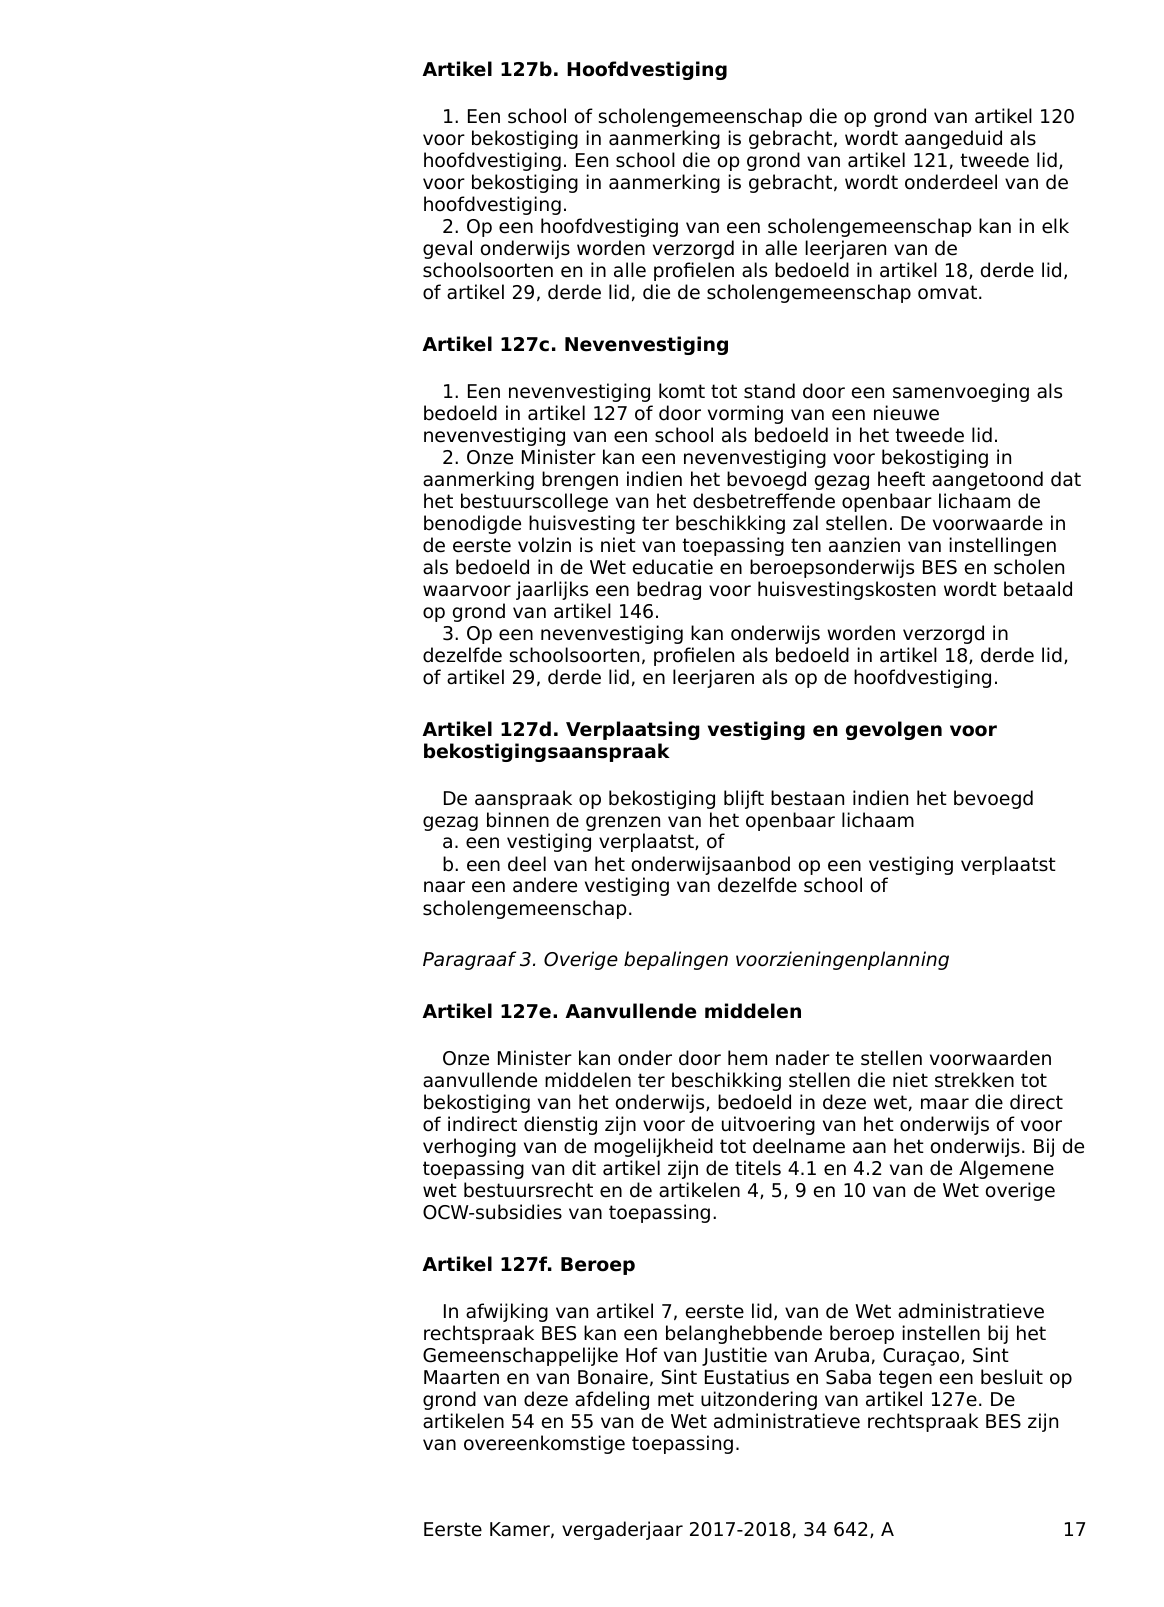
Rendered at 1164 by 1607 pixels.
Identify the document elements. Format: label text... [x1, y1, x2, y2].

text 1. Een school of scholengemeenschap die op grond van artikel 120 voor bekostiging in aanmerking is gebracht, wordt aangeduid als hoofdvestiging. Een school die op grond van artikel 121, tweede lid, voor bekostiging in aanmerking is gebracht, wordt onderdeel van de hoofdvestiging. [422, 106, 1087, 216]
subtitle Artikel 127c. Nevenvestiging [422, 334, 1087, 356]
text De aanspraak op bekostiging blijft bestaan indien het bevoegd gezag binnen de grenzen van het openbaar lichaam [422, 787, 1087, 831]
text a. een vestiging verplaatst, of [422, 831, 1087, 853]
subtitle Artikel 127d. Verplaatsing vestiging en gevolgen voor bekostigingsaanspraak [422, 718, 1087, 762]
subtitle Artikel 127f. Beroep [422, 1254, 1087, 1276]
subtitle Artikel 127b. Hoofdvestiging [422, 59, 1087, 81]
subtitle Artikel 127e. Aanvullende middelen [422, 1001, 1087, 1023]
subtitle Paragraaf 3. Overige bepalingen voorzieningenplanning [422, 949, 1087, 971]
text 1. Een nevenvestiging komt tot stand door een samenvoeging als bedoeld in artikel 127 of door vorming van een nieuwe nevenvestiging van een school als bedoeld in het tweede lid. [422, 381, 1087, 447]
text In afwijking van artikel 7, eerste lid, van de Wet administratieve rechtspraak BES kan een belanghebbende beroep instellen bij het Gemeenschappelijke Hof van Justitie van Aruba, Curaçao, Sint Maarten en van Bonaire, Sint Eustatius en Saba tegen een besluit op grond van deze afdeling met uitzondering van artikel 127e. De artikelen 54 en 55 van de Wet administratieve rechtspraak BES zijn van overeenkomstige toepassing. [422, 1301, 1087, 1455]
text b. een deel van het onderwijsaanbod op een vestiging verplaatst naar een andere vestiging van dezelfde school of scholengemeenschap. [422, 853, 1087, 919]
text 2. Onze Minister kan een nevenvestiging voor bekostiging in aanmerking brengen indien het bevoegd gezag heeft aangetoond dat het bestuurscollege van het desbetreffende openbaar lichaam de benodigde huisvesting ter beschikking zal stellen. De voorwaarde in de eerste volzin is niet van toepassing ten aanzien van instellingen als bedoeld in de Wet educatie en beroepsonderwijs BES en scholen waarvoor jaarlijks een bedrag voor huisvestingskosten wordt betaald op grond van artikel 146. [422, 447, 1087, 623]
text Onze Minister kan onder door hem nader te stellen voorwaarden aanvullende middelen ter beschikking stellen die niet strekken tot bekostiging van het onderwijs, bedoeld in deze wet, maar die direct of indirect dienstig zijn voor de uitvoering van het onderwijs of voor verhoging van de mogelijkheid tot deelname aan het onderwijs. Bij de toepassing van dit artikel zijn de titels 4.1 en 4.2 van de Algemene wet bestuursrecht en de artikelen 4, 5, 9 en 10 van de Wet overige OCW-subsidies van toepassing. [422, 1048, 1087, 1224]
text 2. Op een hoofdvestiging van een scholengemeenschap kan in elk geval onderwijs worden verzorgd in alle leerjaren van de schoolsoorten en in alle profielen als bedoeld in artikel 18, derde lid, of artikel 29, derde lid, die de scholengemeenschap omvat. [422, 216, 1087, 304]
text 3. Op een nevenvestiging kan onderwijs worden verzorgd in dezelfde schoolsoorten, profielen als bedoeld in artikel 18, derde lid, of artikel 29, derde lid, en leerjaren als op de hoofdvestiging. [422, 623, 1087, 688]
